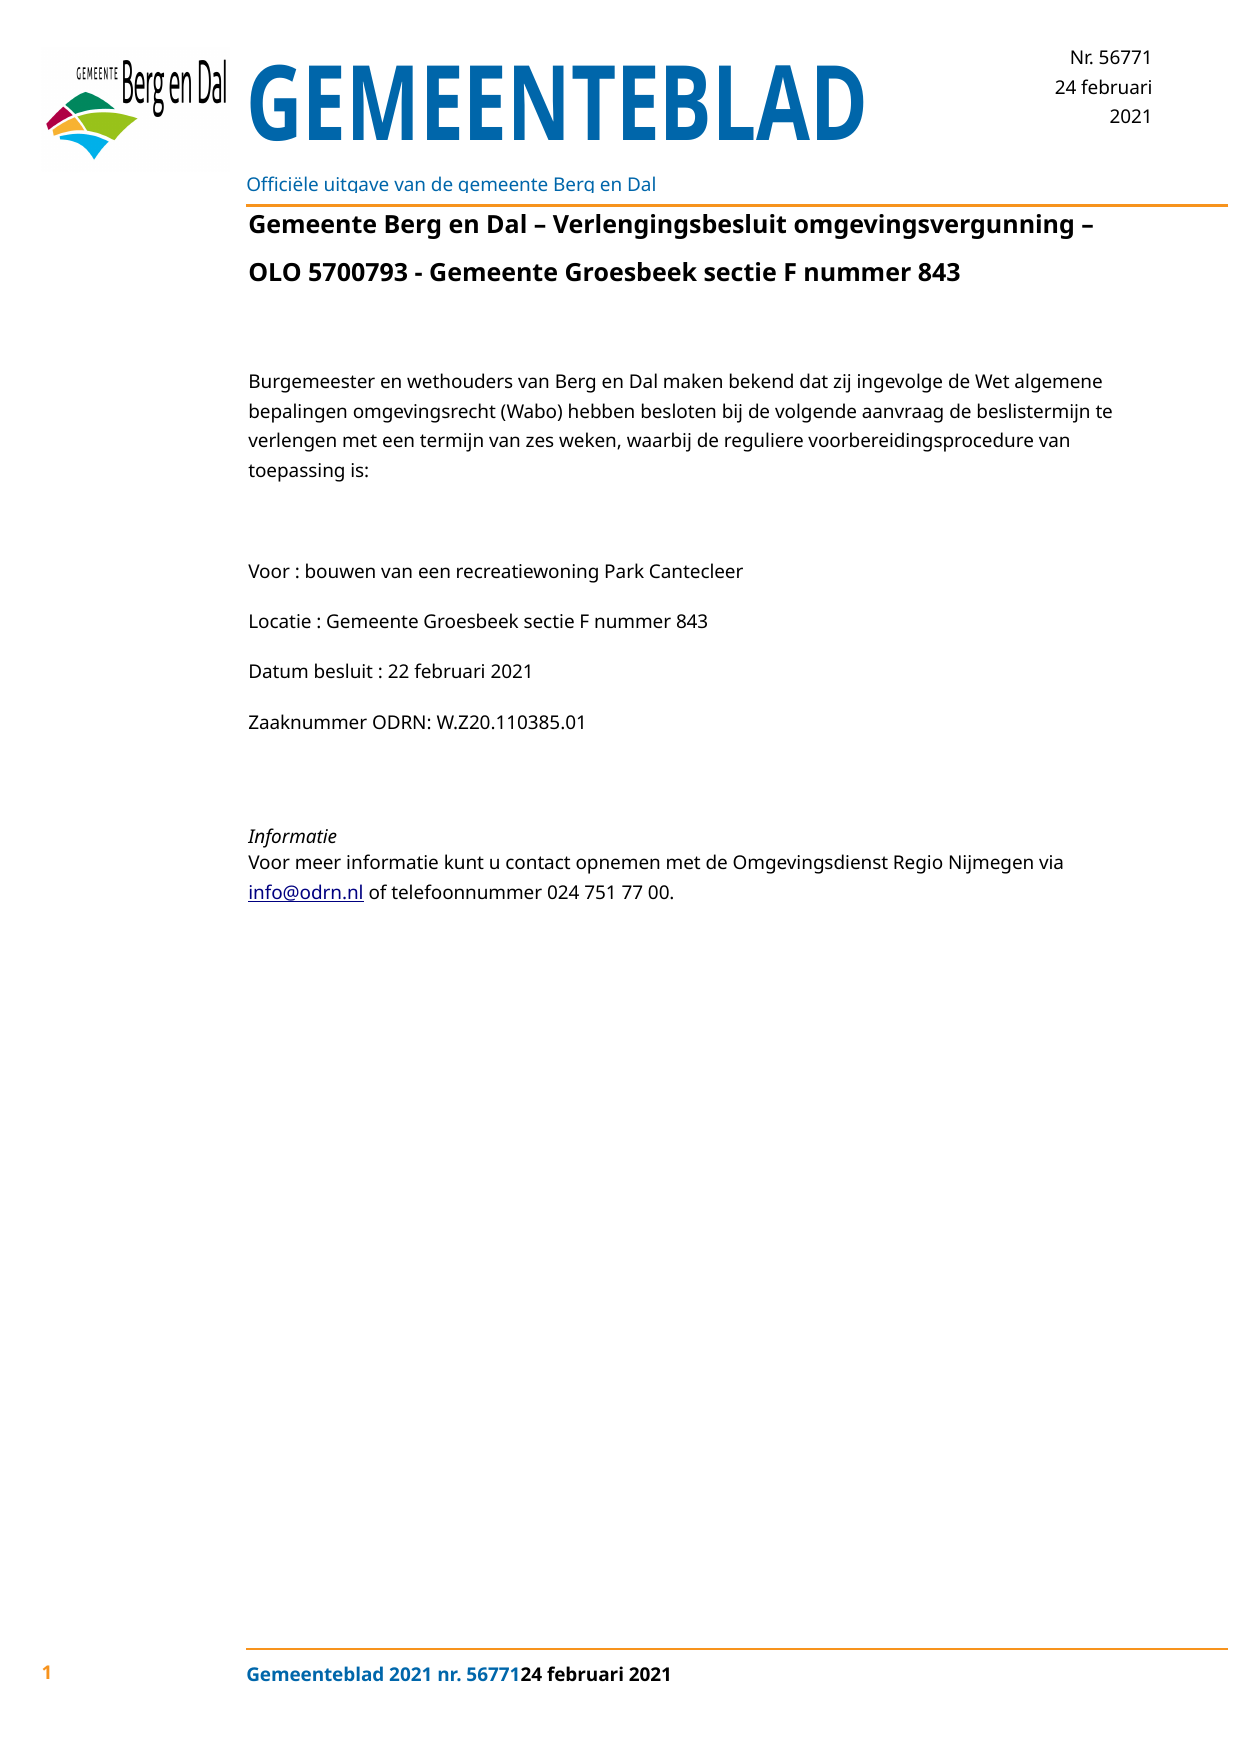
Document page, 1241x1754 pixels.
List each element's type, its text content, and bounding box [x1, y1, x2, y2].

text Locatie : Gemeente Groesbeek sectie F nummer 843 [248, 608, 1152, 634]
text Zaaknummer ODRN: W.Z20.110385.01 [248, 709, 1152, 735]
text Gemeente Berg en Dal – Verlengingsbesluit omgevingsvergunning – OLO 5700793 - Gemeente Groesbeek sectie F nummer 843 [248, 207, 1152, 288]
text Voor : bouwen van een recreatiewoning Park Cantecleer [248, 558, 1152, 584]
text Datum besluit : 22 februari 2021 [248, 659, 1152, 684]
text Informatie [248, 823, 1152, 849]
text Burgemeester en wethouders van Berg en Dal maken bekend dat zij ingevolge de Wet algemene bepalingen omgevingsrecht (Wabo) hebben besloten bij de volgende aanvraag de beslistermijn te verlengen met een termijn van zes weken, waarbij de reguliere voorbereidingsprocedure van toepassing is: [248, 368, 1152, 483]
picture [41, 47, 231, 172]
text Voor meer informatie kunt u contact opnemen met de Omgevingsdienst Regio Nijmegen via info@odrn.nl of telefoonnummer 024 751 77 00. [248, 849, 1152, 904]
